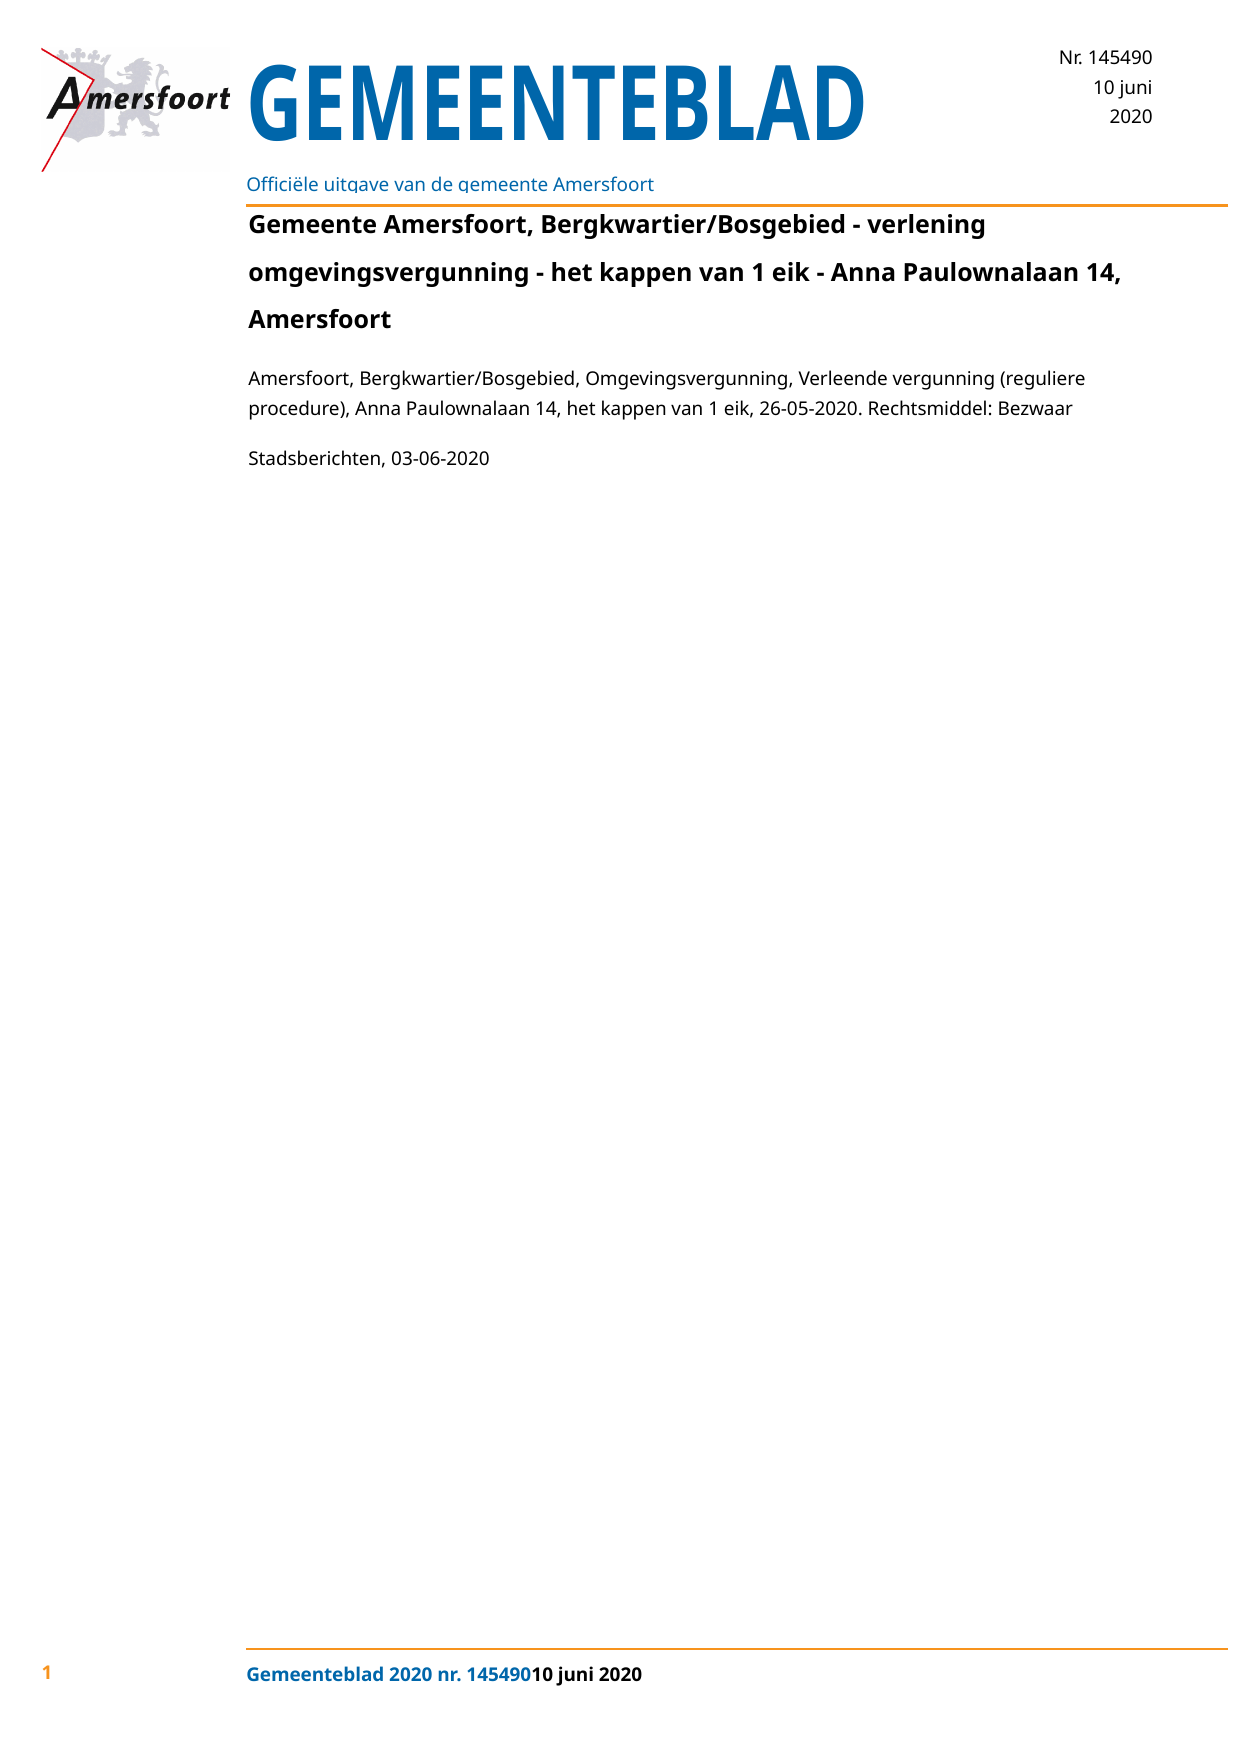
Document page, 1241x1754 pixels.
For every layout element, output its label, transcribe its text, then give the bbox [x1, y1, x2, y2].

text Gemeente Amersfoort, Bergkwartier/Bosgebied - verlening omgevingsvergunning - het kappen van 1 eik - Anna Paulownalaan 14, Amersfoort [248, 207, 1152, 336]
picture [41, 47, 231, 172]
text Stadsberichten, 03-06-2020 [248, 446, 1152, 471]
text Amersfoort, Bergkwartier/Bosgebied, Omgevingsvergunning, Verleende vergunning (reguliere procedure), Anna Paulownalaan 14, het kappen van 1 eik, 26-05-2020. Rechtsmiddel: Bezwaar [248, 366, 1152, 421]
